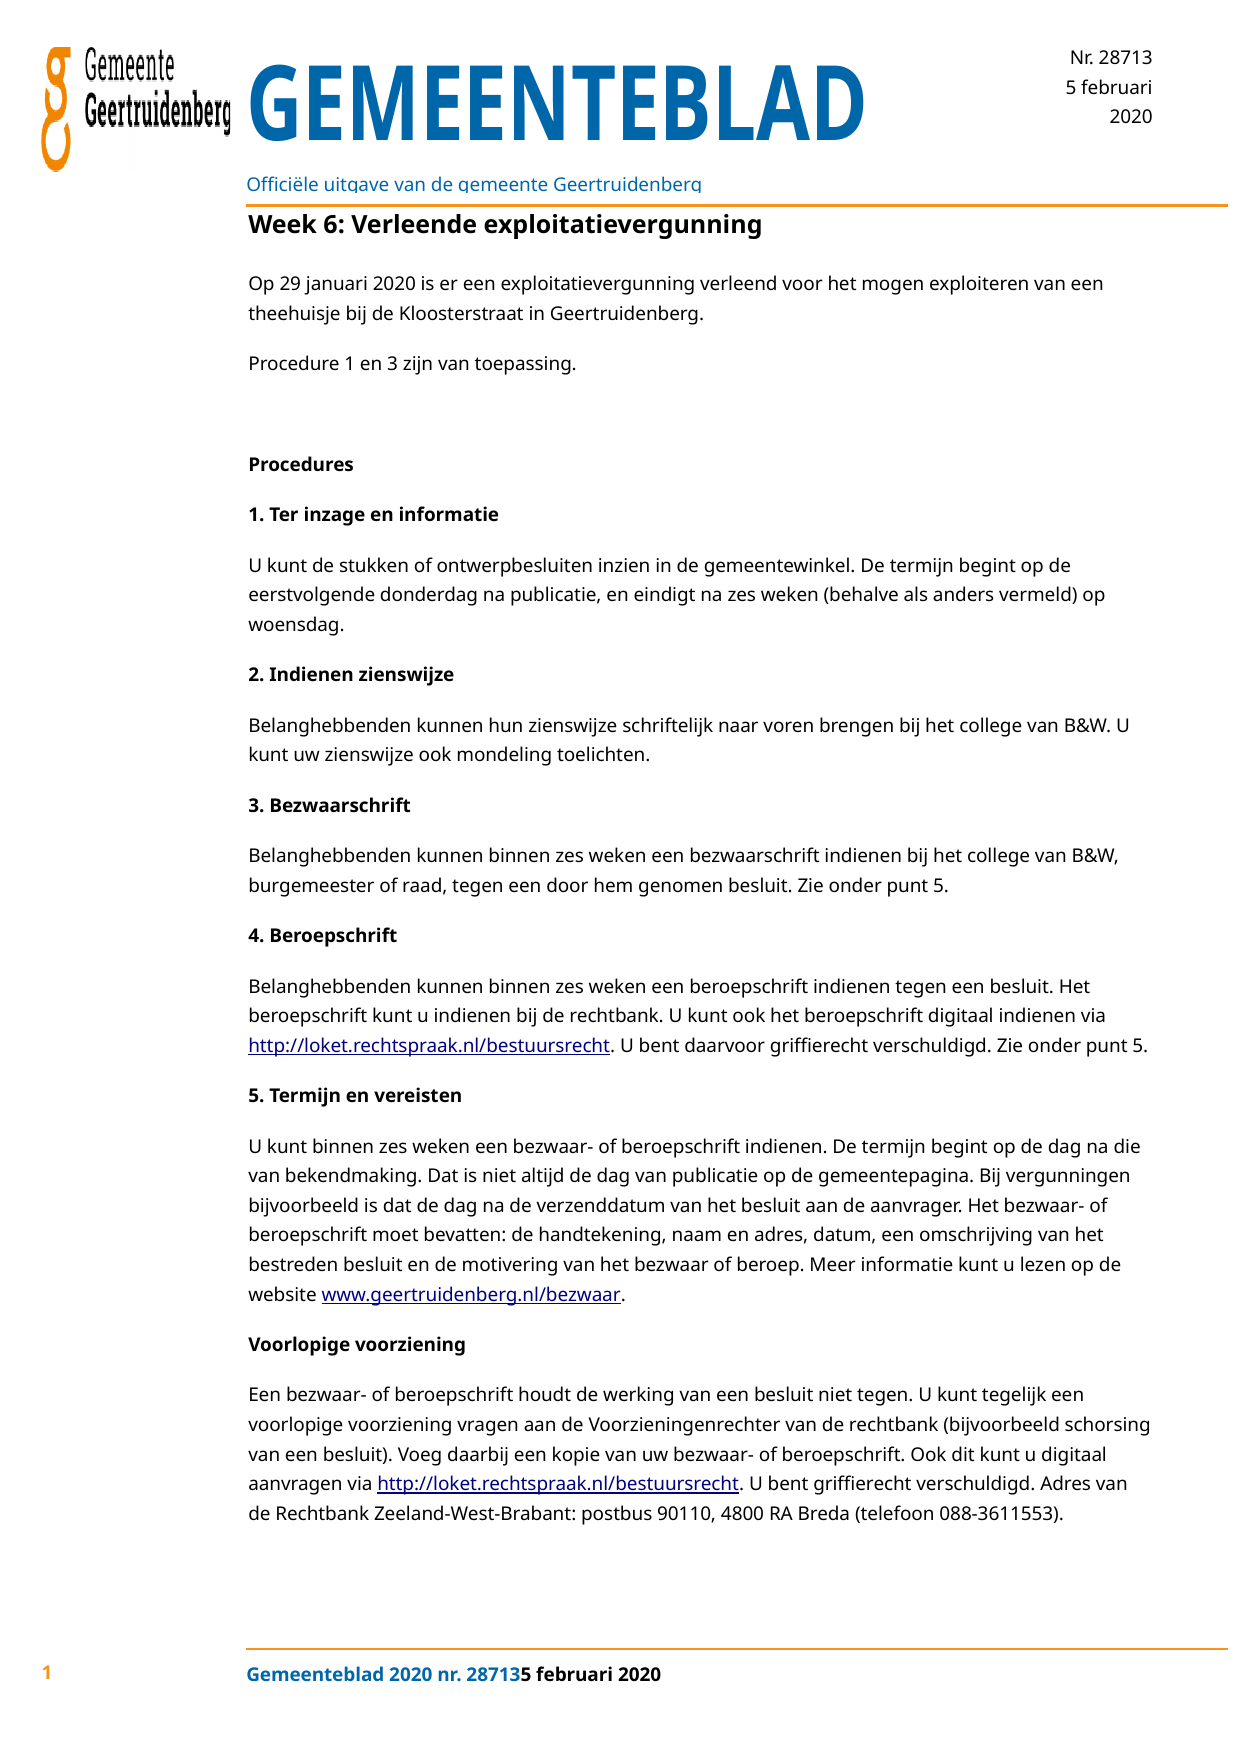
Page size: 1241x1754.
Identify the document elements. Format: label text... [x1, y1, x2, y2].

text Belanghebbenden kunnen binnen zes weken een beroepschrift indienen tegen een besluit. Het beroepschrift kunt u indienen bij de rechtbank. U kunt ook het beroepschrift digitaal indienen via http://loket.rechtspraak.nl/bestuursrecht. U bent daarvoor griffierecht verschuldigd. Zie onder punt 5. [248, 973, 1152, 1058]
text Procedures [248, 451, 1152, 477]
text Week 6: Verleende exploitatievergunning [248, 207, 1152, 241]
text 5. Termijn en vereisten [248, 1082, 1152, 1108]
text 4. Beroepschrift [248, 922, 1152, 948]
text Voorlopige voorziening [248, 1331, 1152, 1357]
text 1. Ter inzage en informatie [248, 502, 1152, 527]
text U kunt binnen zes weken een bezwaar- of beroepschrift indienen. De termijn begint op de dag na die van bekendmaking. Dat is niet altijd de dag van publicatie op de gemeentepagina. Bij vergunningen bijvoorbeeld is dat de dag na de verzenddatum van het besluit aan de aanvrager. Het bezwaar- of beroepschrift moet bevatten: de handtekening, naam en adres, datum, een omschrijving van het bestreden besluit en de motivering van het bezwaar of beroep. Meer informatie kunt u lezen op de website www.geertruidenberg.nl/bezwaar. [248, 1133, 1152, 1306]
picture [41, 47, 231, 172]
text Belanghebbenden kunnen hun zienswijze schriftelijk naar voren brengen bij het college van B&W. U kunt uw zienswijze ook mondeling toelichten. [248, 712, 1152, 767]
text 3. Bezwaarschrift [248, 792, 1152, 818]
text Belanghebbenden kunnen binnen zes weken een bezwaarschrift indienen bij het college van B&W, burgemeester of raad, tegen een door hem genomen besluit. Zie onder punt 5. [248, 842, 1152, 898]
text Op 29 januari 2020 is er een exploitatievergunning verleend voor het mogen exploiteren van een theehuisje bij de Kloosterstraat in Geertruidenberg. [248, 270, 1152, 326]
text Een bezwaar- of beroepschrift houdt de werking van een besluit niet tegen. U kunt tegelijk een voorlopige voorziening vragen aan de Voorzieningenrechter van de rechtbank (bijvoorbeeld schorsing van een besluit). Voeg daarbij een kopie van uw bezwaar- of beroepschrift. Ook dit kunt u digitaal aanvragen via http://loket.rechtspraak.nl/bestuursrecht. U bent griffierecht verschuldigd. Adres van de Rechtbank Zeeland-West-Brabant: postbus 90110, 4800 RA Breda (telefoon 088-3611553). [248, 1382, 1152, 1526]
text U kunt de stukken of ontwerpbesluiten inzien in de gemeentewinkel. De termijn begint op de eerstvolgende donderdag na publicatie, en eindigt na zes weken (behalve als anders vermeld) op woensdag. [248, 552, 1152, 637]
text Procedure 1 en 3 zijn van toepassing. [248, 350, 1152, 376]
text 2. Indienen zienswijze [248, 662, 1152, 687]
